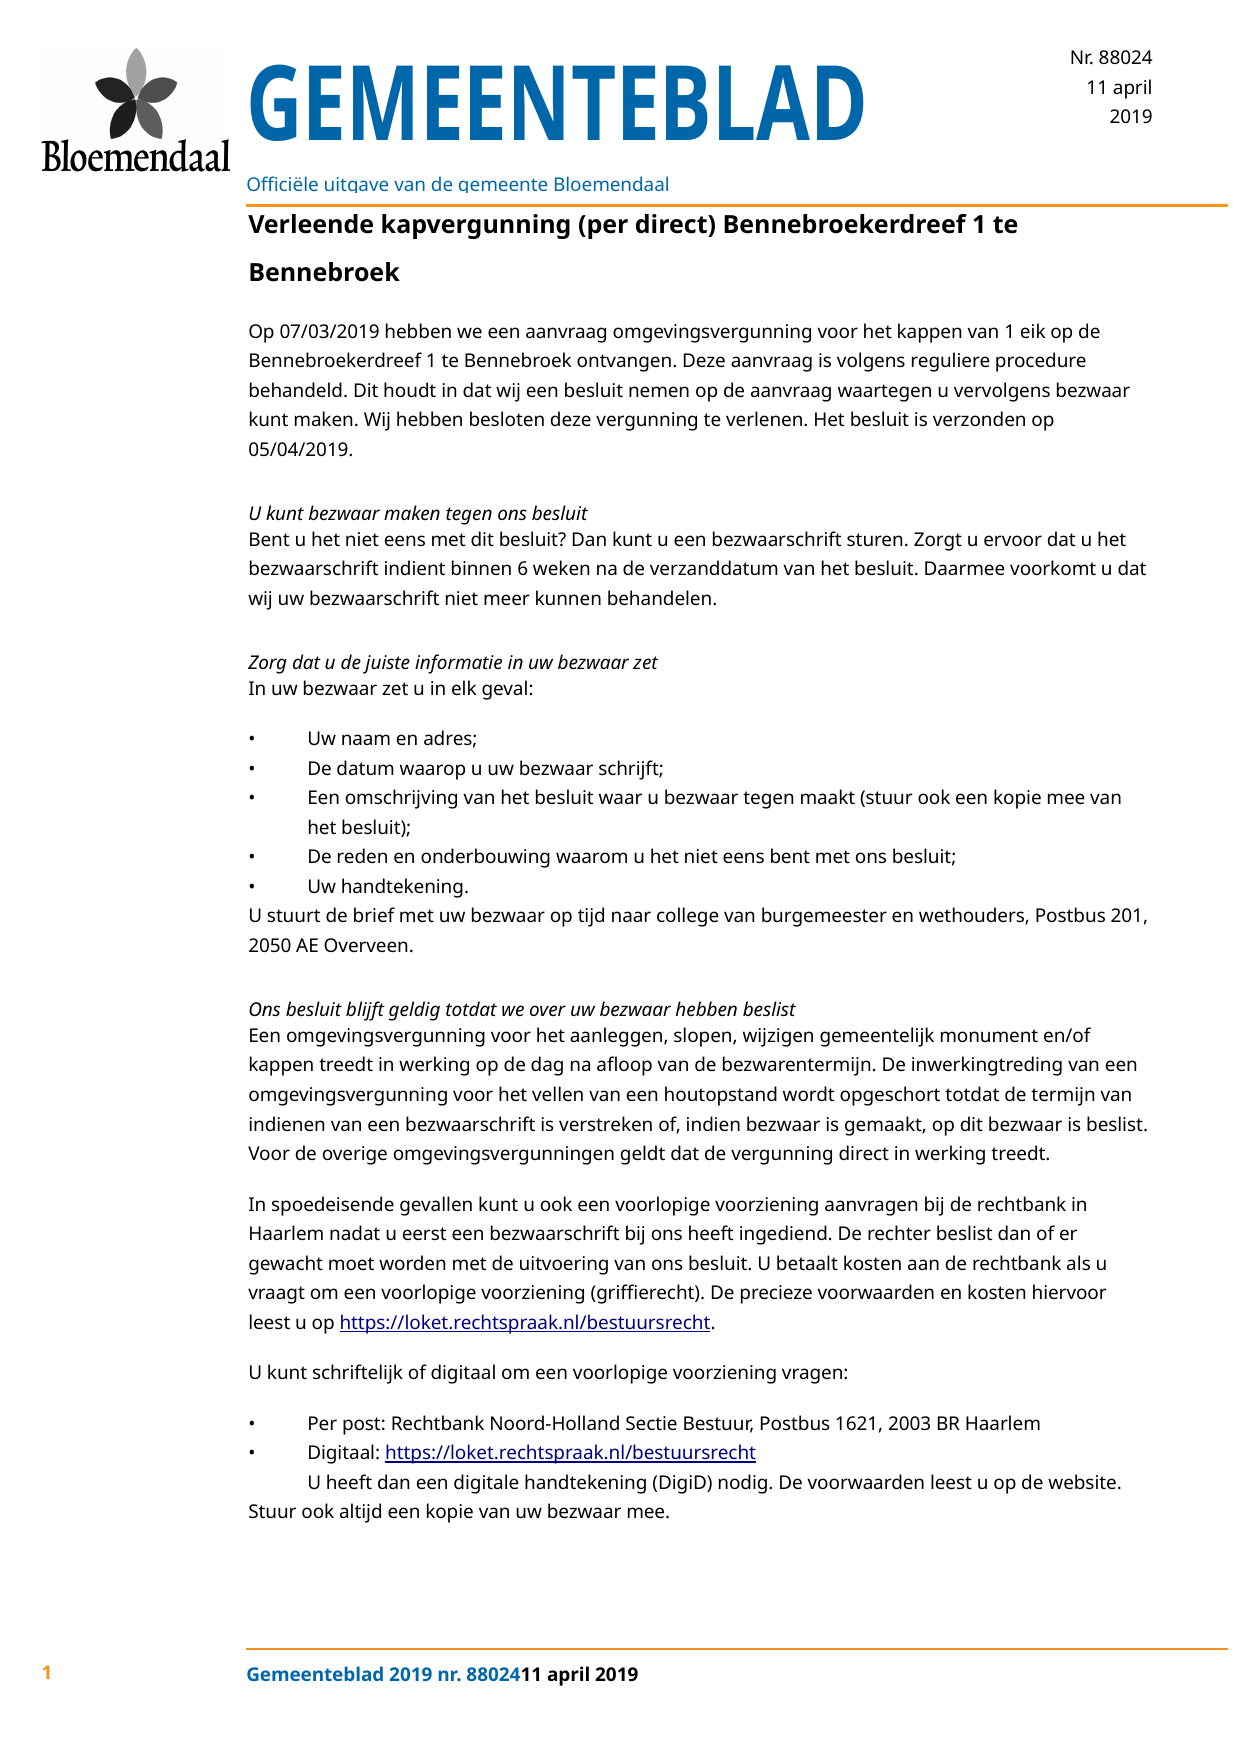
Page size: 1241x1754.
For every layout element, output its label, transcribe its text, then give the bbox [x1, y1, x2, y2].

text Stuur ook altijd een kopie van uw bezwaar mee. [248, 1499, 1152, 1524]
text Zorg dat u de juiste informatie in uw bezwaar zet [248, 649, 1152, 675]
text U kunt schriftelijk of digitaal om een voorlopige voorziening vragen: [248, 1359, 1152, 1385]
list De datum waarop u uw bezwaar schrijft; [248, 755, 1152, 781]
list De reden en onderbouwing waarom u het niet eens bent met ons besluit; [248, 843, 1152, 869]
list Uw naam en adres; [248, 725, 1152, 751]
text Verleende kapvergunning (per direct) Bennebroekerdreef 1 te Bennebroek [248, 207, 1152, 288]
list Digitaal: https://loket.rechtspraak.nl/bestuursrecht [248, 1439, 1152, 1465]
text U stuurt de brief met uw bezwaar op tijd naar college van burgemeester en wethouders, Postbus 201, 2050 AE Overveen. [248, 903, 1152, 958]
list Een omschrijving van het besluit waar u bezwaar tegen maakt (stuur ook een kopie mee van het besluit); [248, 784, 1152, 840]
text Bent u het niet eens met dit besluit? Dan kunt u een bezwaarschrift sturen. Zorgt u ervoor dat u het bezwaarschrift indient binnen 6 weken na de verzanddatum van het besluit. Daarmee voorkomt u dat wij uw bezwaarschrift niet meer kunnen behandelen. [248, 526, 1152, 611]
text Ons besluit blijft geldig totdat we over uw bezwaar hebben beslist [248, 996, 1152, 1022]
text In spoedeisende gevallen kunt u ook een voorlopige voorziening aanvragen bij de rechtbank in Haarlem nadat u eerst een bezwaarschrift bij ons heeft ingediend. De rechter beslist dan of er gewacht moet worden met de uitvoering van ons besluit. U betaalt kosten aan de rechtbank als u vraagt om een voorlopige voorziening (griffierecht). De precieze voorwaarden en kosten hiervoor leest u op https://loket.rechtspraak.nl/bestuursrecht. [248, 1191, 1152, 1335]
text In uw bezwaar zet u in elk geval: [248, 675, 1152, 701]
list Uw handtekening. [248, 873, 1152, 899]
list U heeft dan een digitale handtekening (DigiD) nodig. De voorwaarden leest u op de website. [248, 1469, 1152, 1495]
text U kunt bezwaar maken tegen ons besluit [248, 500, 1152, 526]
picture [41, 47, 231, 172]
text Een omgevingsvergunning voor het aanleggen, slopen, wijzigen gemeentelijk monument en/of kappen treedt in werking op de dag na afloop van de bezwarentermijn. De inwerkingtreding van een omgevingsvergunning voor het vellen van een houtopstand wordt opgeschort totdat de termijn van indienen van een bezwaarschrift is verstreken of, indien bezwaar is gemaakt, op dit bezwaar is beslist. Voor de overige omgevingsvergunningen geldt dat de vergunning direct in werking treedt. [248, 1022, 1152, 1166]
text Op 07/03/2019 hebben we een aanvraag omgevingsvergunning voor het kappen van 1 eik op de Bennebroekerdreef 1 te Bennebroek ontvangen. Deze aanvraag is volgens reguliere procedure behandeld. Dit houdt in dat wij een besluit nemen op de aanvraag waartegen u vervolgens bezwaar kunt maken. Wij hebben besloten deze vergunning te verlenen. Het besluit is verzonden op 05/04/2019. [248, 318, 1152, 462]
list Per post: Rechtbank Noord-Holland Sectie Bestuur, Postbus 1621, 2003 BR Haarlem [248, 1410, 1152, 1436]
